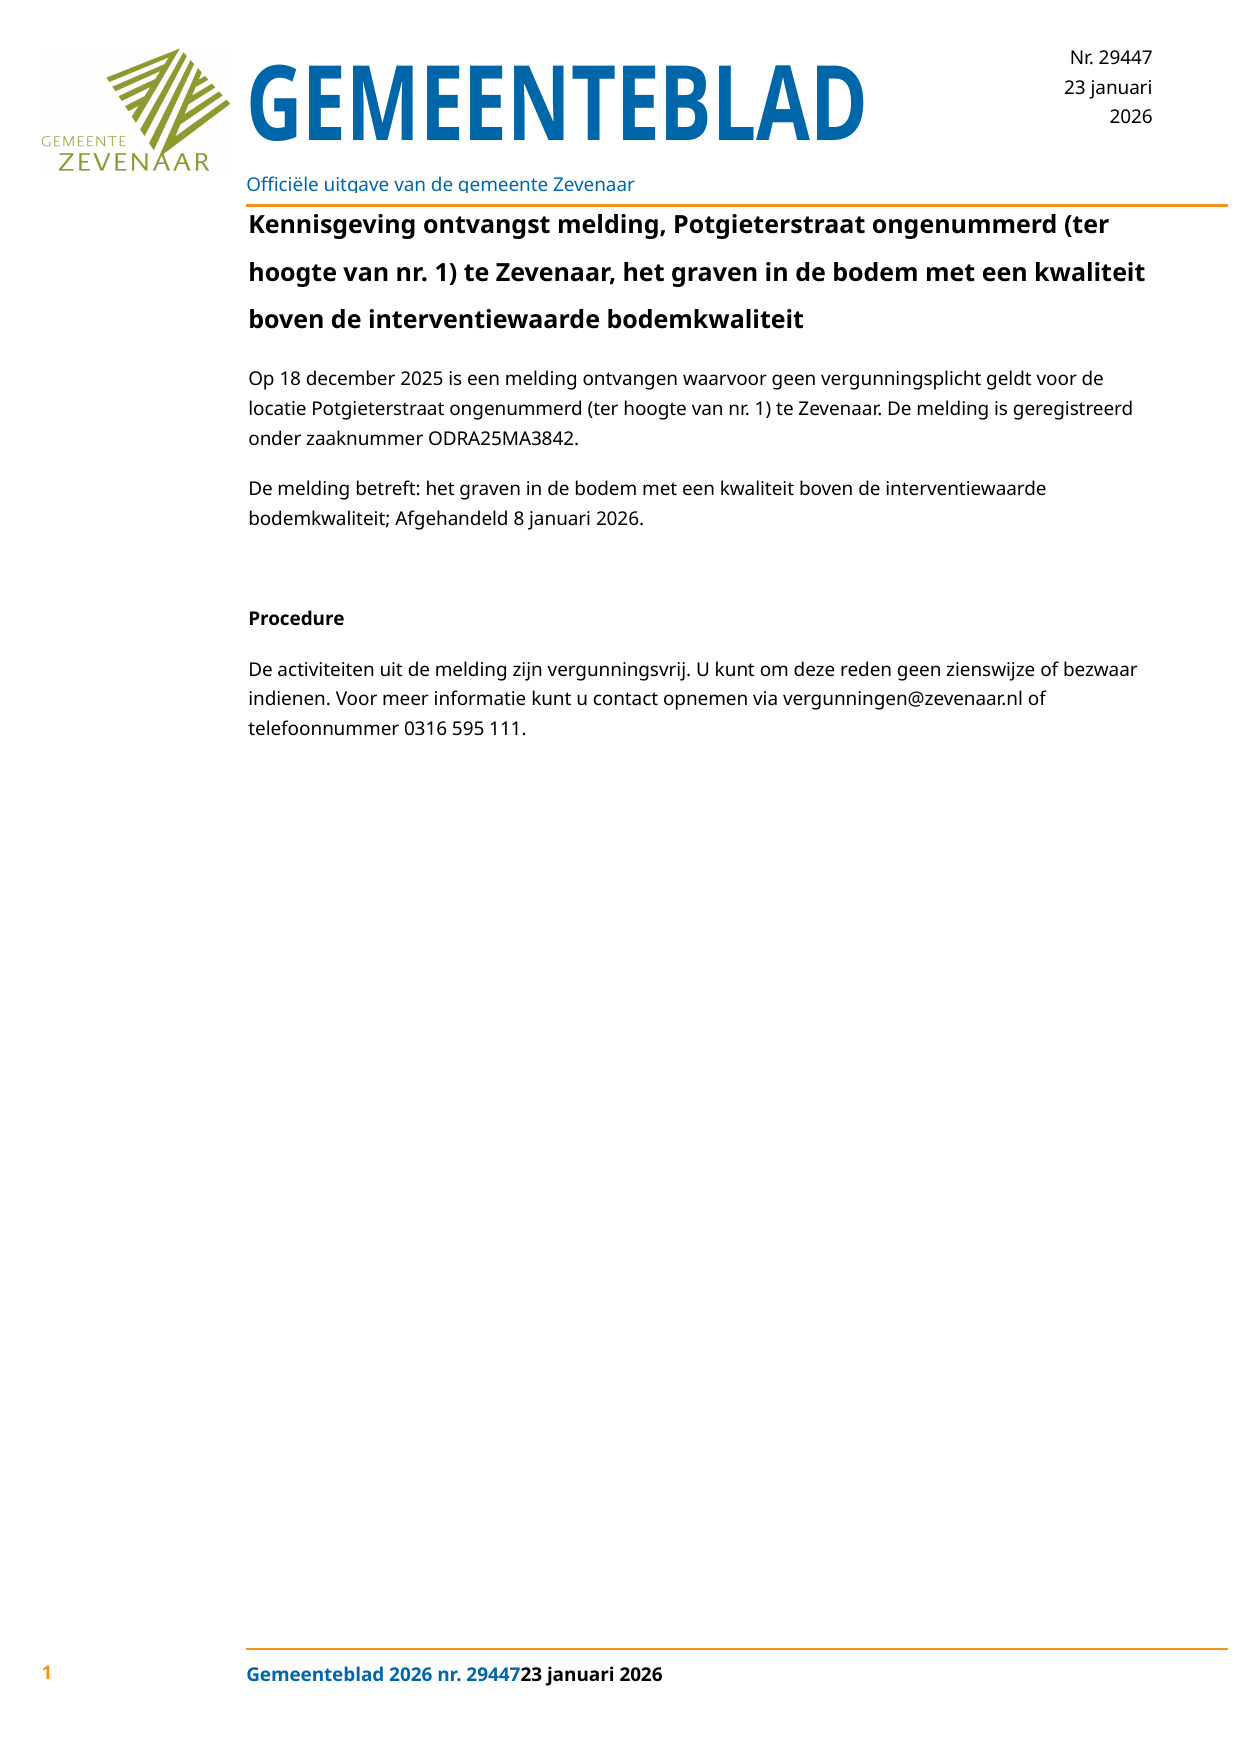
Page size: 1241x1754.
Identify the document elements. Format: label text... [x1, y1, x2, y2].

text De activiteiten uit de melding zijn vergunningsvrij. U kunt om deze reden geen zienswijze of bezwaar indienen. Voor meer informatie kunt u contact opnemen via vergunningen@zevenaar.nl of telefoonnummer 0316 595 111. [248, 656, 1152, 741]
picture [41, 47, 231, 172]
text Kennisgeving ontvangst melding, Potgieterstraat ongenummerd (ter hoogte van nr. 1) te Zevenaar, het graven in de bodem met een kwaliteit boven de interventiewaarde bodemkwaliteit [248, 207, 1152, 336]
text Op 18 december 2025 is een melding ontvangen waarvoor geen vergunningsplicht geldt voor de locatie Potgieterstraat ongenummerd (ter hoogte van nr. 1) te Zevenaar. De melding is geregistreerd onder zaaknummer ODRA25MA3842. [248, 366, 1152, 450]
text De melding betreft: het graven in de bodem met een kwaliteit boven de interventiewaarde bodemkwaliteit; Afgehandeld 8 januari 2026. [248, 475, 1152, 530]
text Procedure [248, 606, 1152, 631]
